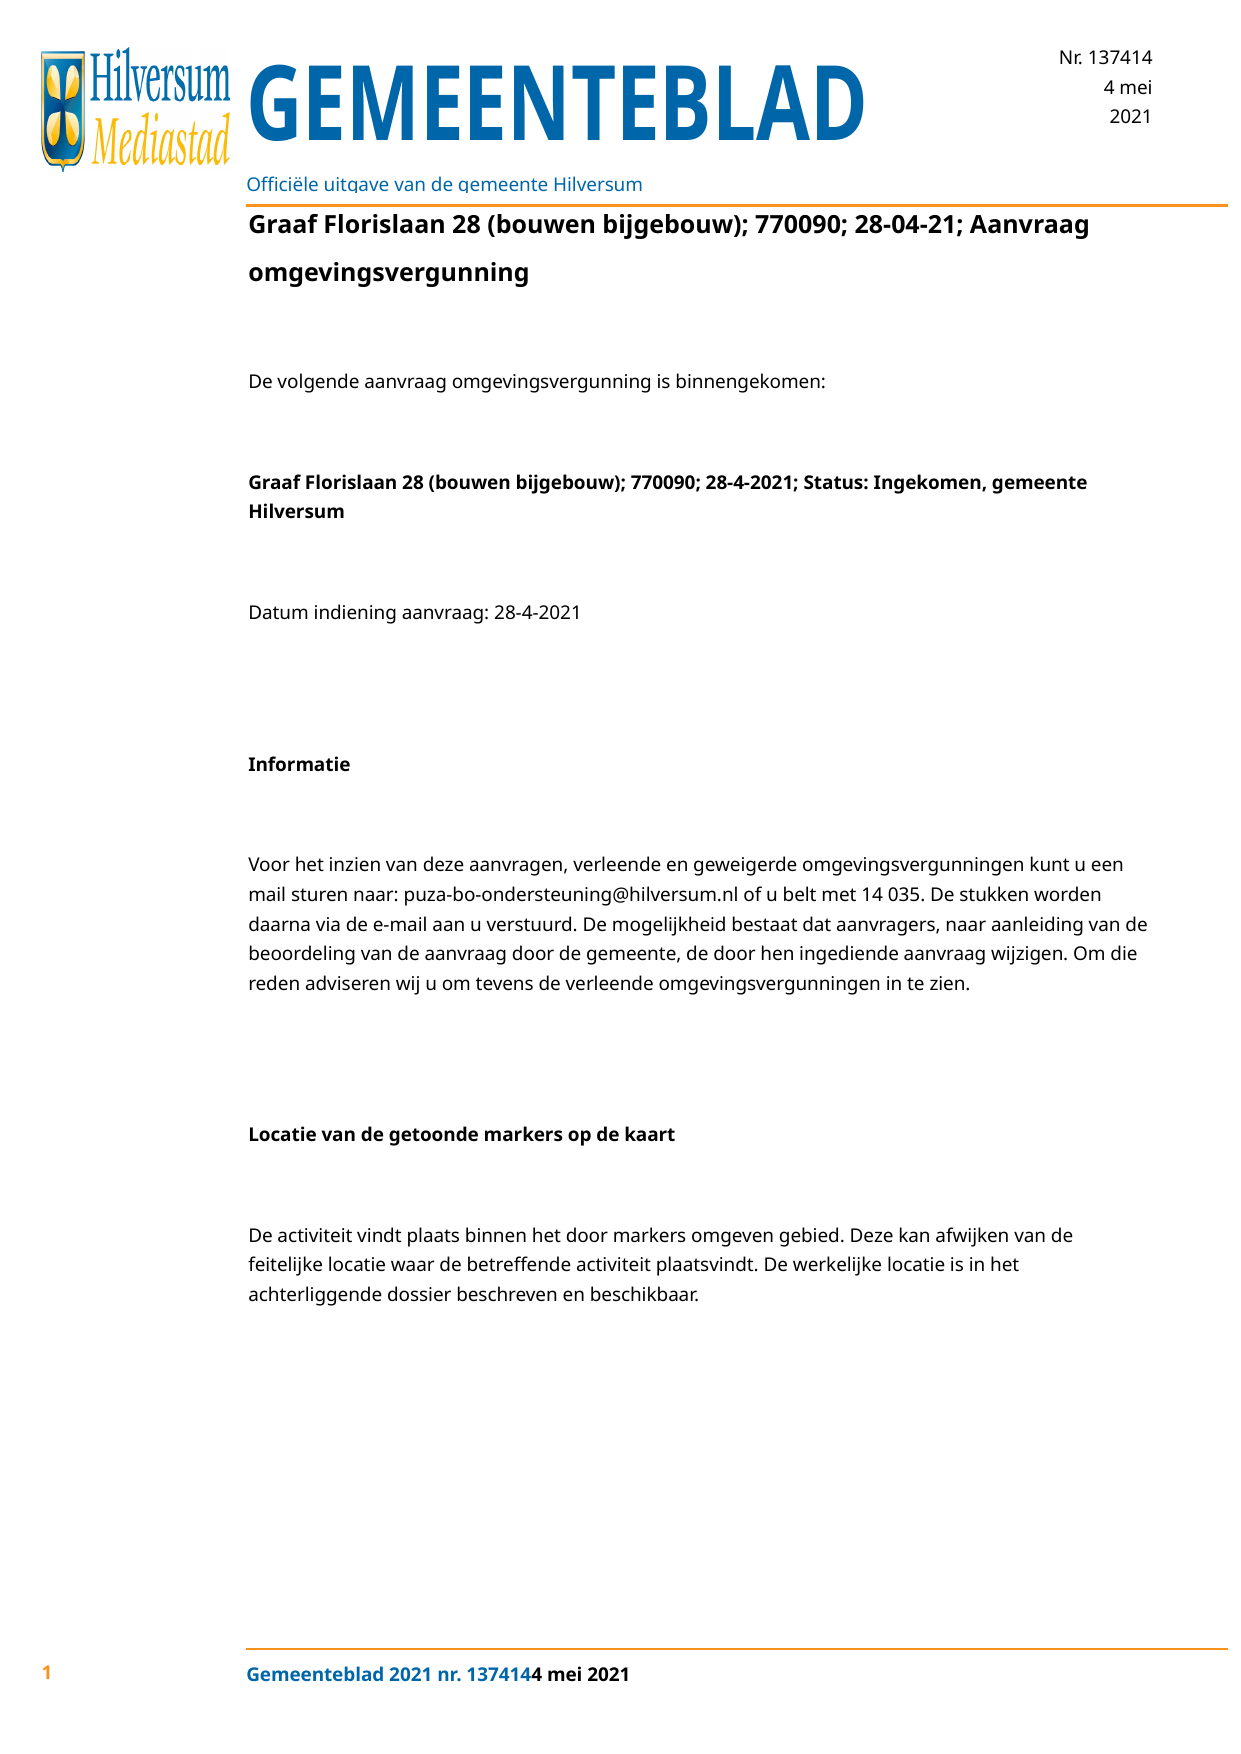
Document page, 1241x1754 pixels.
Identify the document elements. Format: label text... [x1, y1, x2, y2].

text De volgende aanvraag omgevingsvergunning is binnengekomen: [248, 368, 1152, 394]
text Locatie van de getoonde markers op de kaart [248, 1121, 1152, 1147]
picture [41, 47, 231, 172]
text Graaf Florislaan 28 (bouwen bijgebouw); 770090; 28-4-2021; Status: Ingekomen, gemeente Hilversum [248, 469, 1152, 524]
text Graaf Florislaan 28 (bouwen bijgebouw); 770090; 28-04-21; Aanvraag omgevingsvergunning [248, 207, 1152, 288]
text Informatie [248, 751, 1152, 777]
text Voor het inzien van deze aanvragen, verleende en geweigerde omgevingsvergunningen kunt u een mail sturen naar: puza-bo-ondersteuning@hilversum.nl of u belt met 14 035. De stukken worden daarna via de e-mail aan u verstuurd. De mogelijkheid bestaat dat aanvragers, naar aanleiding van de beoordeling van de aanvraag door de gemeente, de door hen ingediende aanvraag wijzigen. Om die reden adviseren wij u om tevens de verleende omgevingsvergunningen in te zien. [248, 852, 1152, 996]
text De activiteit vindt plaats binnen het door markers omgeven gebied. Deze kan afwijken van de feitelijke locatie waar de betreffende activiteit plaatsvindt. De werkelijke locatie is in het achterliggende dossier beschreven en beschikbaar. [248, 1222, 1152, 1307]
text Datum indiening aanvraag: 28-4-2021 [248, 599, 1152, 625]
